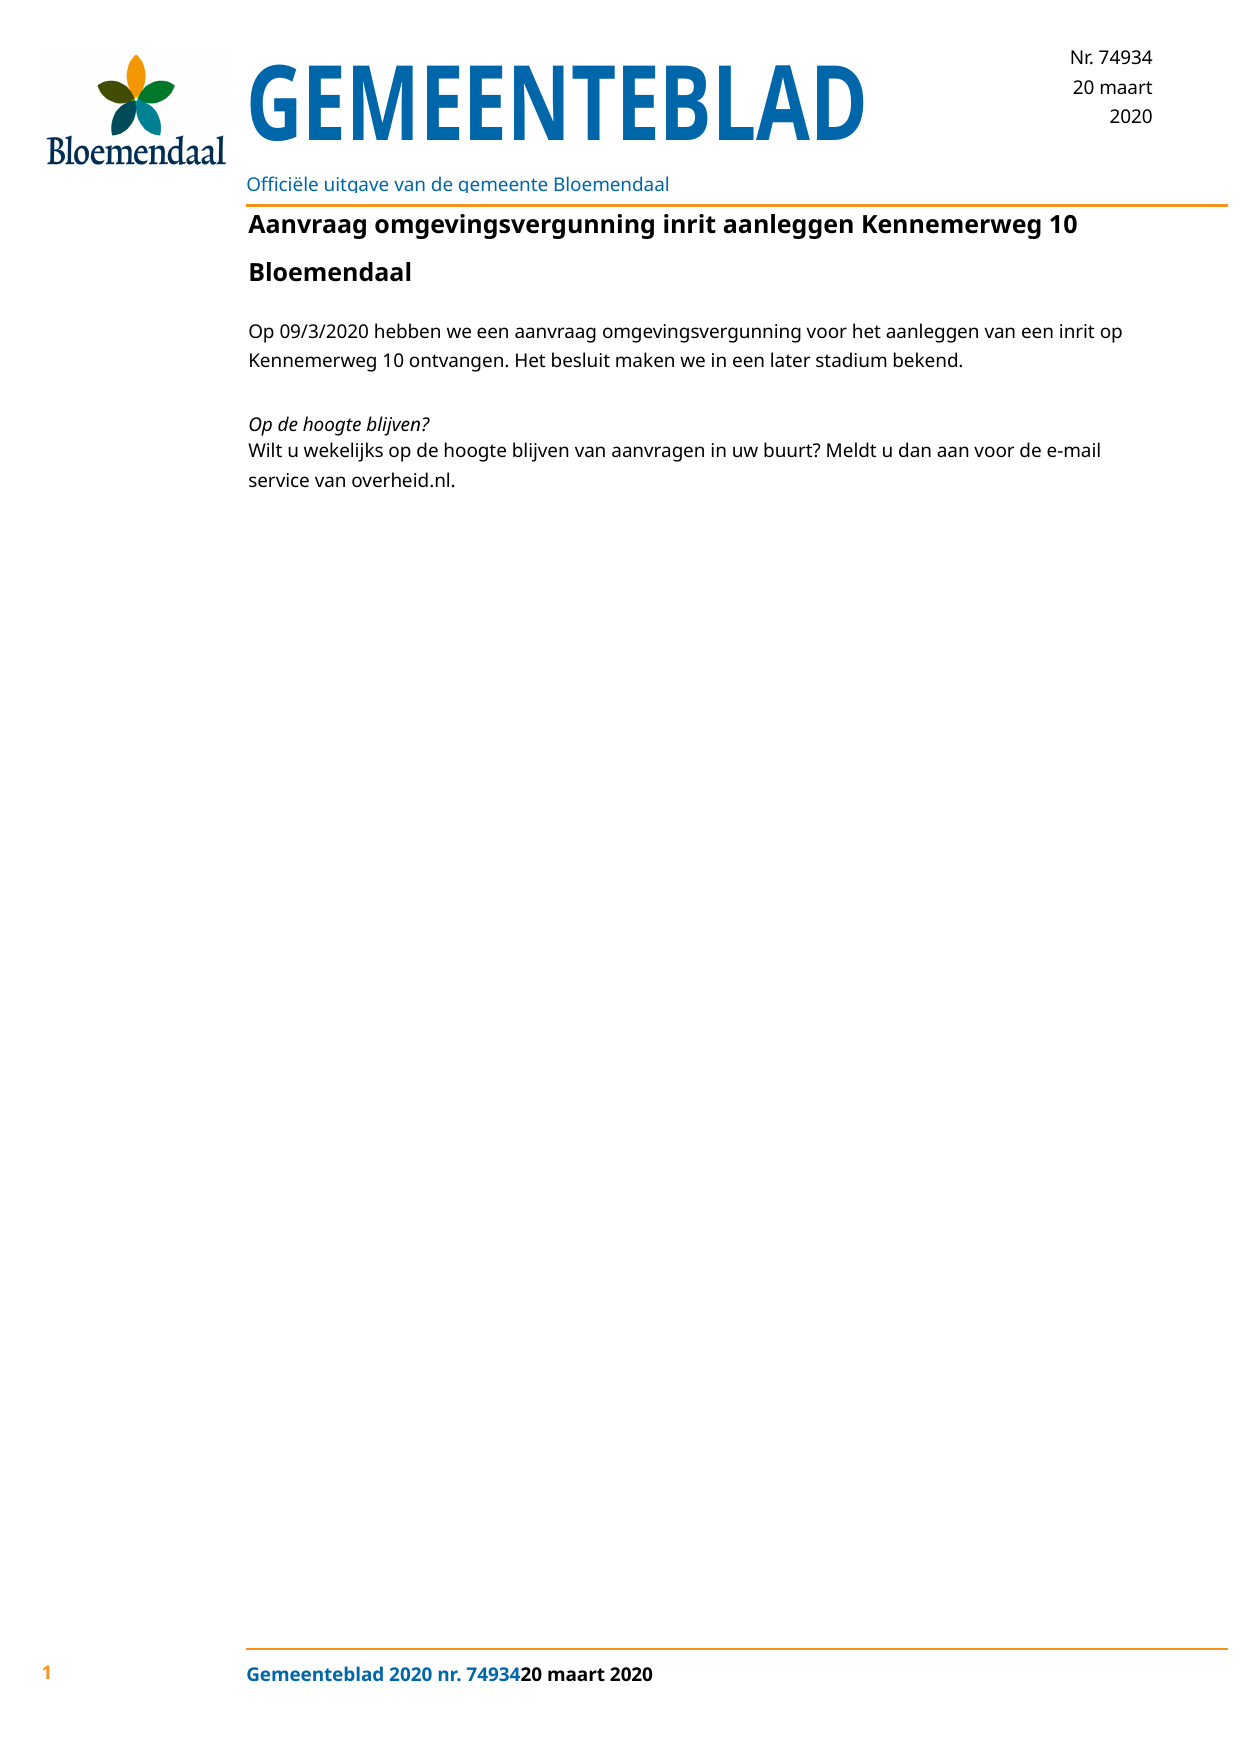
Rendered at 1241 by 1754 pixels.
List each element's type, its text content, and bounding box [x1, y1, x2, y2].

picture [41, 47, 231, 172]
text Aanvraag omgevingsvergunning inrit aanleggen Kennemerweg 10 Bloemendaal [248, 207, 1152, 288]
text Op de hoogte blijven? [248, 411, 1152, 437]
text Wilt u wekelijks op de hoogte blijven van aanvragen in uw buurt? Meldt u dan aan voor de e-mail service van overheid.nl. [248, 437, 1152, 492]
text Op 09/3/2020 hebben we een aanvraag omgevingsvergunning voor het aanleggen van een inrit op Kennemerweg 10 ontvangen. Het besluit maken we in een later stadium bekend. [248, 318, 1152, 373]
